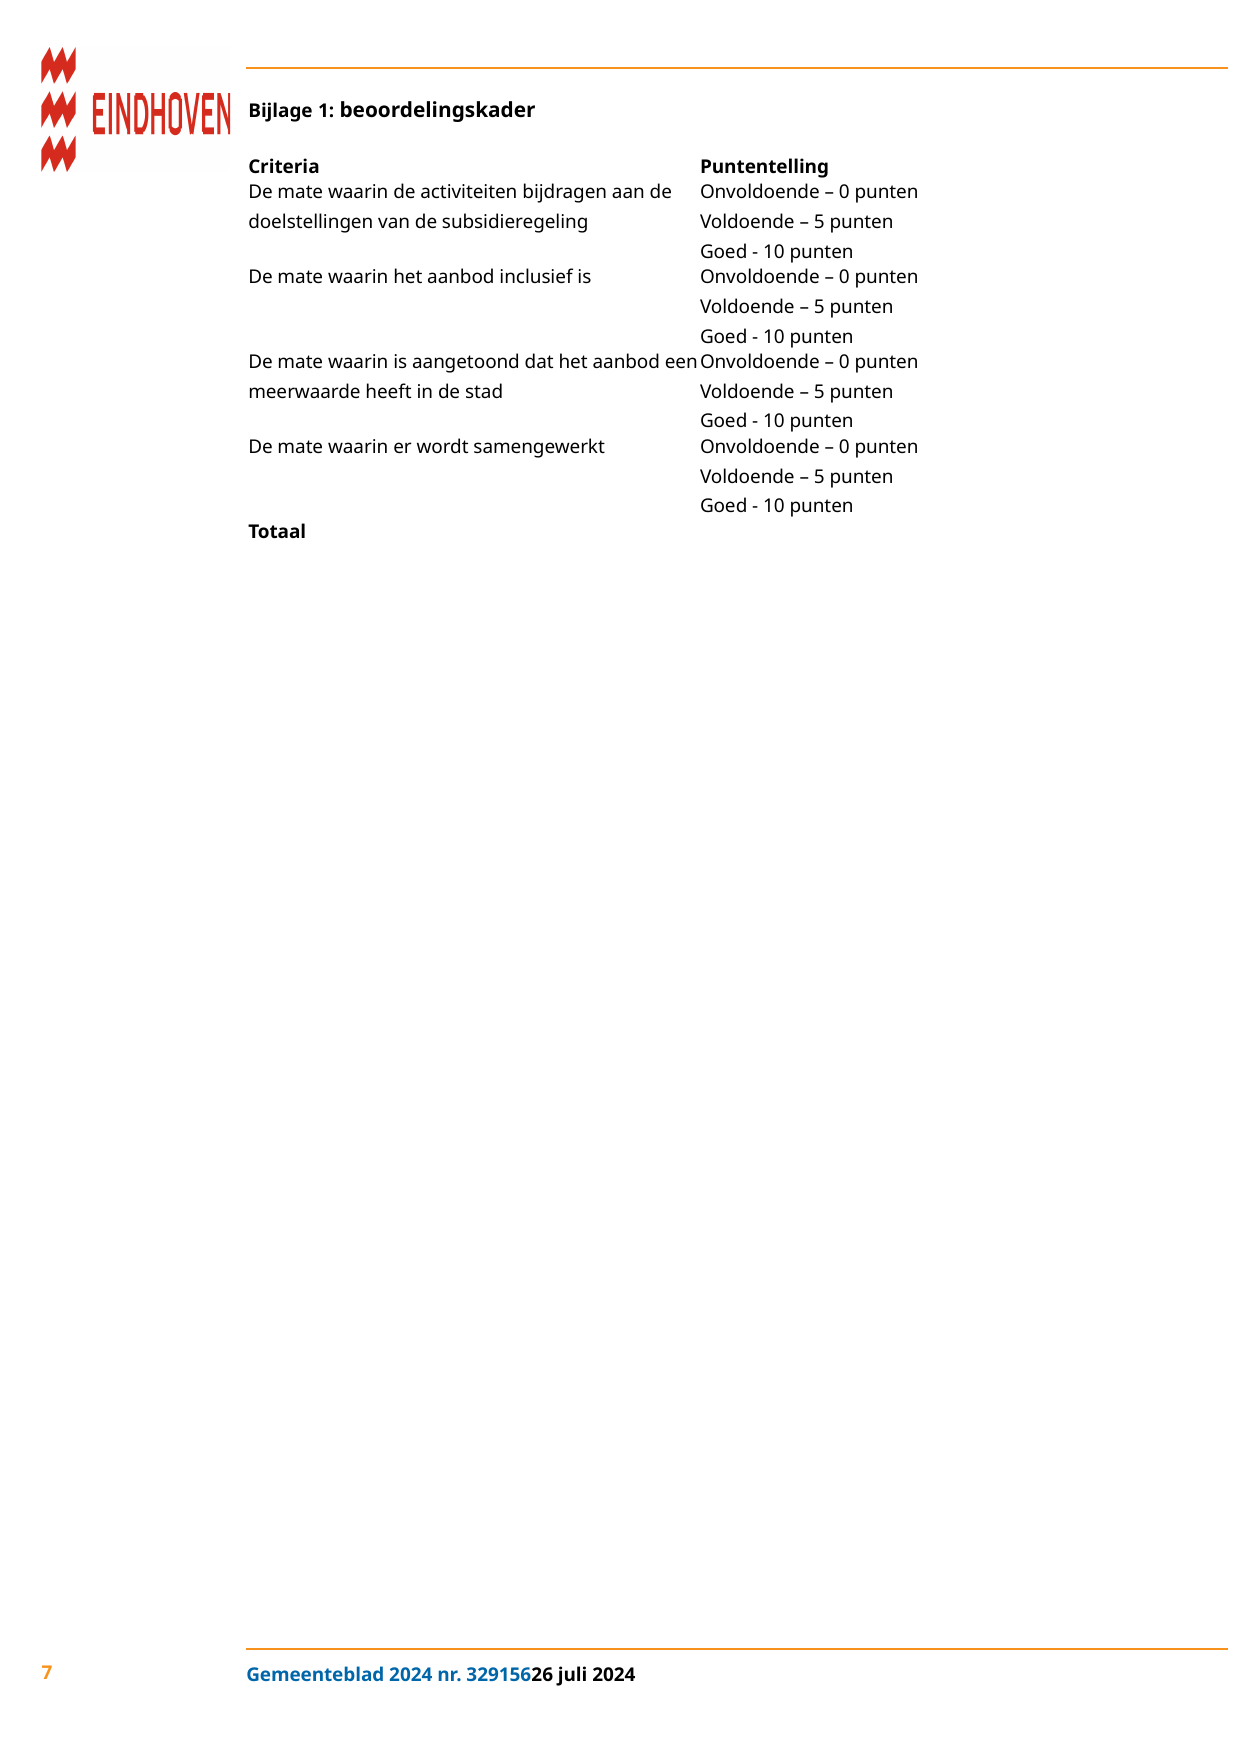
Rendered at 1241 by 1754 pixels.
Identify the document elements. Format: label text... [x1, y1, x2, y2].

table_cell Onvoldoende – 0 punten Voldoende – 5 punten Goed - 10 punten [700, 179, 1152, 264]
table_cell Onvoldoende – 0 punten Voldoende – 5 punten Goed - 10 punten [700, 264, 1152, 348]
table_cell De mate waarin er wordt samengewerkt [248, 434, 700, 518]
table_header Criteria [248, 153, 700, 179]
table_cell De mate waarin is aangetoond dat het aanbod een meerwaarde heeft in de stad [248, 349, 700, 433]
table_cell Onvoldoende – 0 punten Voldoende – 5 punten Goed - 10 punten [700, 349, 1152, 433]
table_header Puntentelling [700, 153, 1152, 179]
table_cell De mate waarin het aanbod inclusief is [248, 264, 700, 348]
table_cell Totaal [248, 518, 700, 544]
text Bijlage 1: beoordelingskader [248, 95, 1152, 123]
table_cell [700, 518, 1152, 544]
table_cell Onvoldoende – 0 punten Voldoende – 5 punten Goed - 10 punten [700, 434, 1152, 518]
picture [41, 47, 231, 172]
table_cell De mate waarin de activiteiten bijdragen aan de doelstellingen van de subsidieregeling [248, 179, 700, 264]
